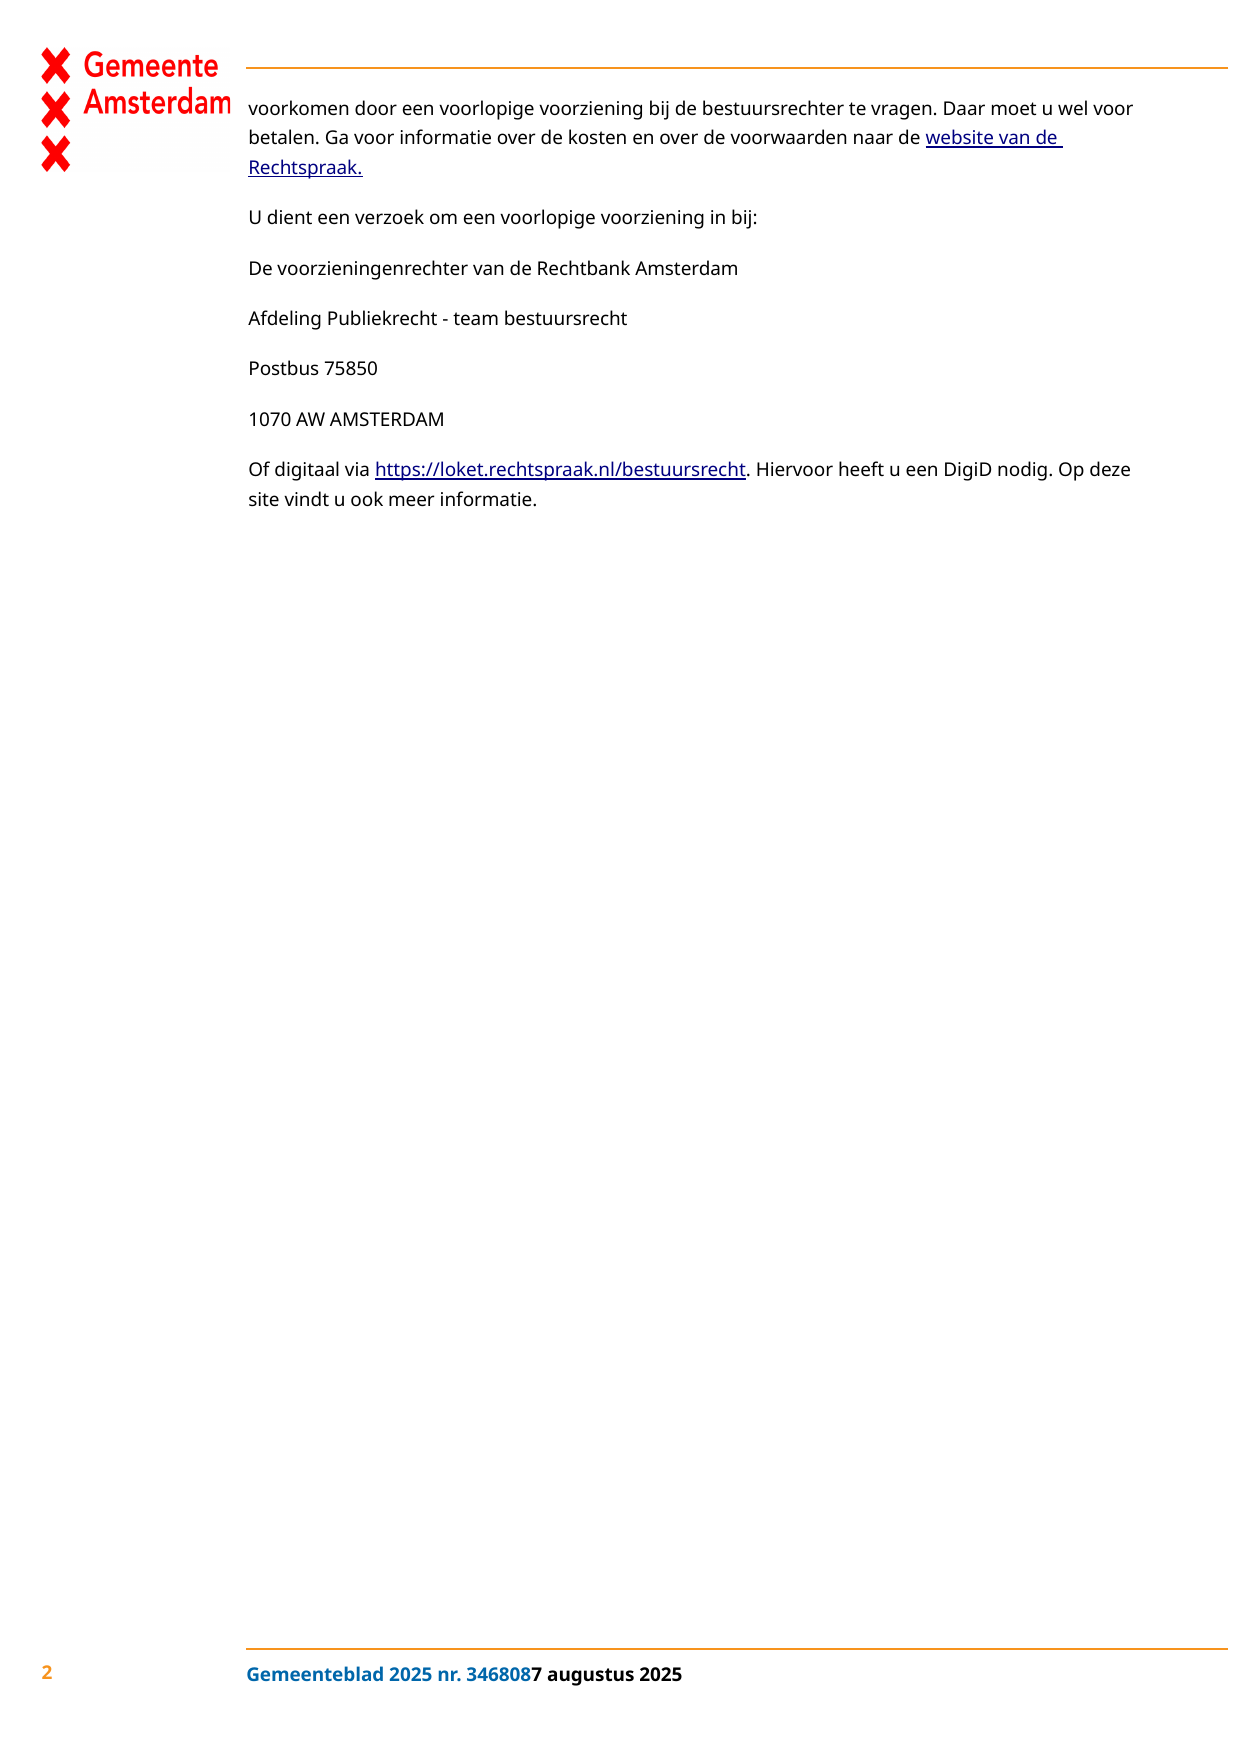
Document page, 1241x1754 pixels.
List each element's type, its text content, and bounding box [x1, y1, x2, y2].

text Afdeling Publiekrecht - team bestuursrecht [248, 305, 1152, 331]
picture [41, 47, 231, 172]
text Of digitaal via https://loket.rechtspraak.nl/bestuursrecht. Hiervoor heeft u een DigiD nodig. Op deze site vindt u ook meer informatie. [248, 456, 1152, 512]
text U dient een verzoek om een voorlopige voorziening in bij: [248, 204, 1152, 230]
text De voorzieningenrechter van de Rechtbank Amsterdam [248, 255, 1152, 281]
text voorkomen door een voorlopige voorziening bij de bestuursrechter te vragen. Daar moet u wel voor betalen. Ga voor informatie over de kosten en over de voorwaarden naar de website van de Rechtspraak. [248, 95, 1152, 180]
text Postbus 75850 [248, 356, 1152, 381]
text 1070 AW AMSTERDAM [248, 406, 1152, 432]
